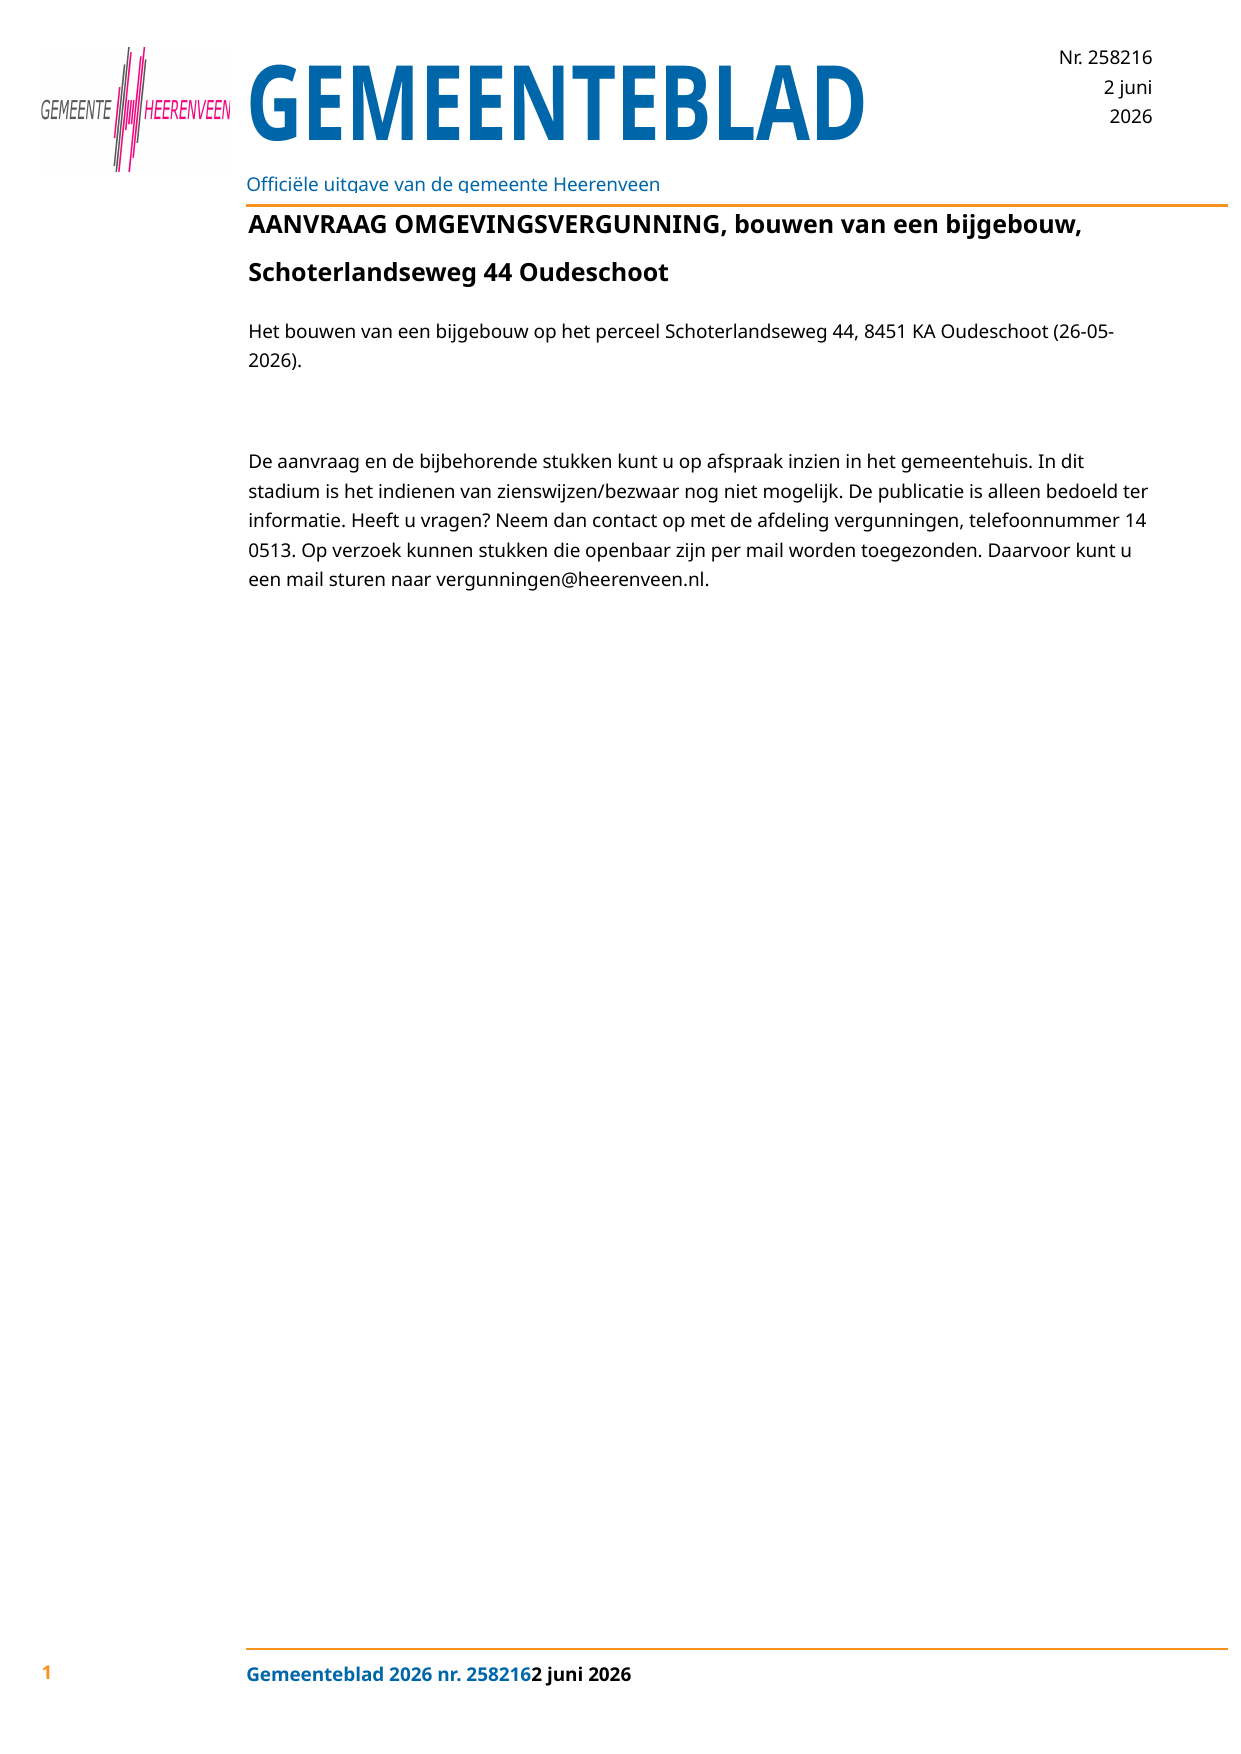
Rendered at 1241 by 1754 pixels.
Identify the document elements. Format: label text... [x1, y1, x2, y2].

text De aanvraag en de bijbehorende stukken kunt u op afspraak inzien in het gemeentehuis. In dit stadium is het indienen van zienswijzen/bezwaar nog niet mogelijk. De publicatie is alleen bedoeld ter informatie. Heeft u vragen? Neem dan contact op met de afdeling vergunningen, telefoonnummer 14 0513. Op verzoek kunnen stukken die openbaar zijn per mail worden toegezonden. Daarvoor kunt u een mail sturen naar vergunningen@heerenveen.nl. [248, 448, 1152, 592]
picture [41, 47, 231, 172]
text AANVRAAG OMGEVINGSVERGUNNING, bouwen van een bijgebouw, Schoterlandseweg 44 Oudeschoot [248, 207, 1152, 288]
text Het bouwen van een bijgebouw op het perceel Schoterlandseweg 44, 8451 KA Oudeschoot (26-05-2026). [248, 318, 1152, 373]
